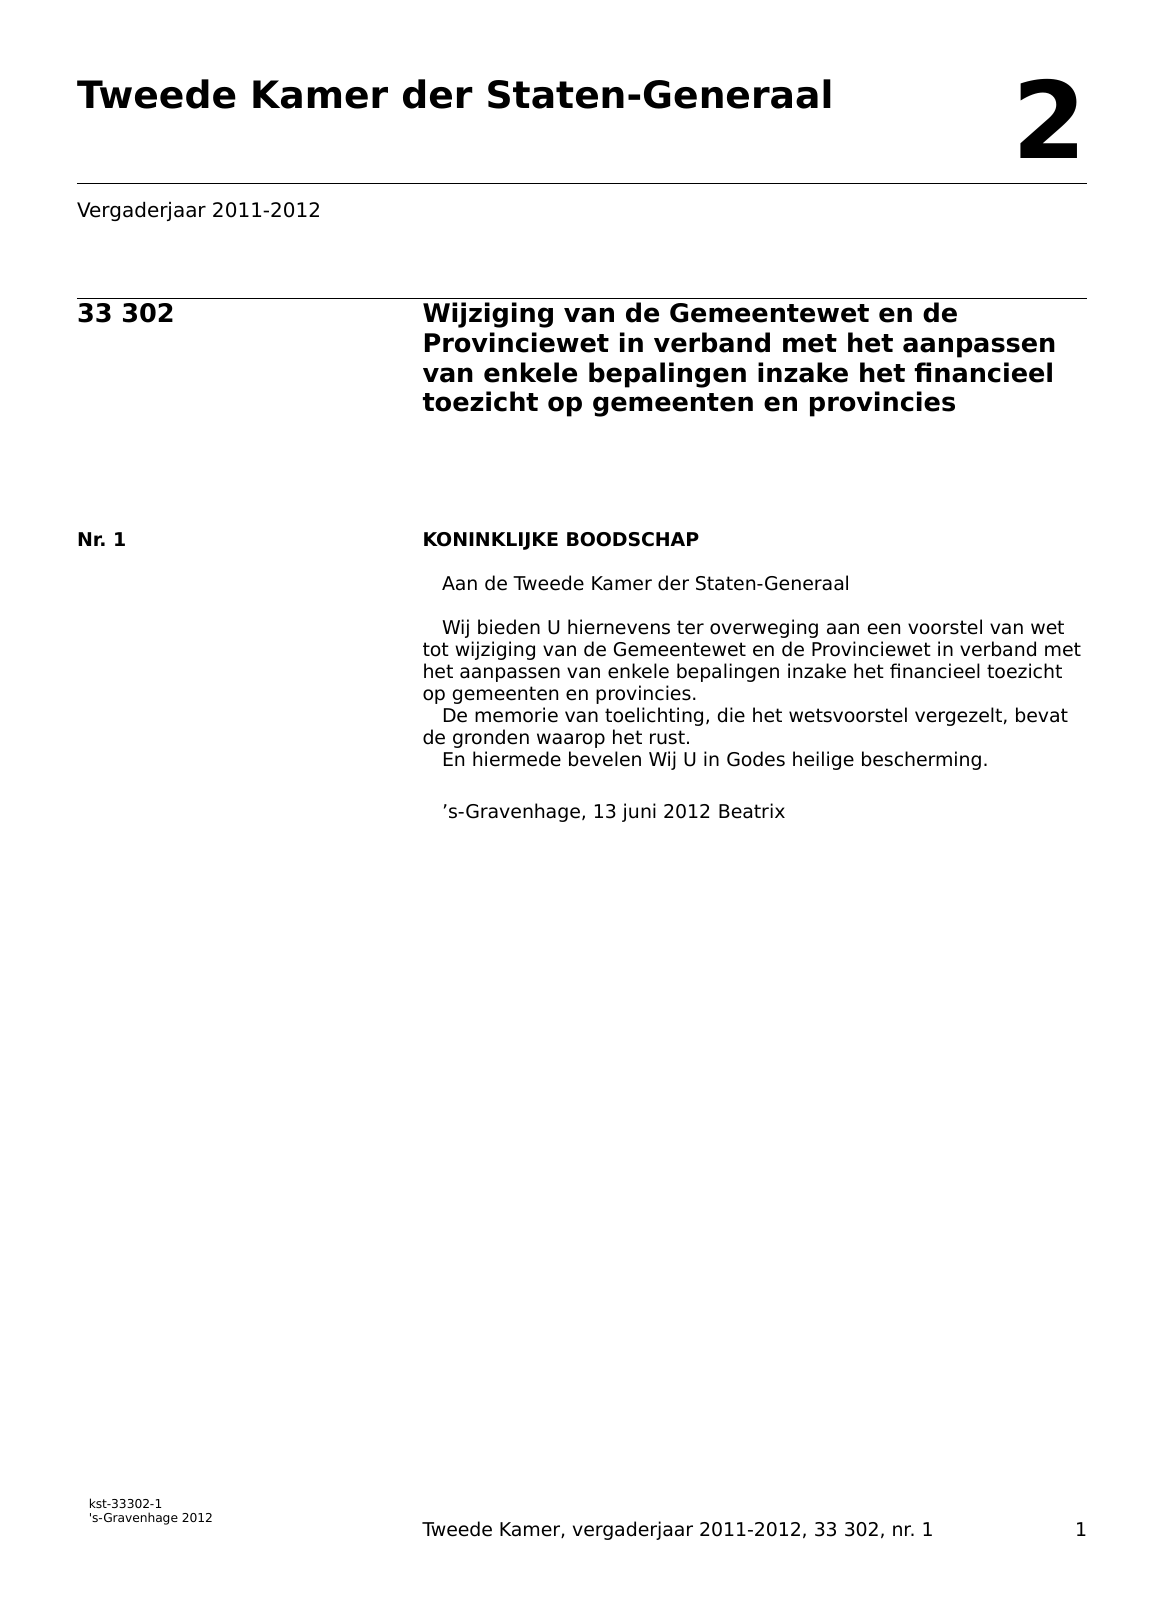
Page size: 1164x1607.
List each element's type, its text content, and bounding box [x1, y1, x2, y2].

text ’s-Gravenhage, 13 juni 2012 Beatrix [422, 801, 1087, 823]
text De memorie van toelichting, die het wetsvoorstel vergezelt, bevat de gronden waarop het rust. [422, 705, 1087, 749]
text kst-33302-1 [88, 1497, 323, 1511]
table_cell Vergaderjaar 2011-2012 [77, 184, 1087, 298]
subtitle Nr. 1 KONINKLIJKE BOODSCHAP [77, 529, 1087, 551]
text Aan de Tweede Kamer der Staten-Generaal [422, 573, 1087, 595]
text En hiermede bevelen Wij U in Godes heilige bescherming. [422, 749, 1087, 771]
text 's-Gravenhage 2012 [88, 1511, 323, 1525]
table_header Tweede Kamer der Staten-Generaal [77, 59, 886, 183]
text Wij bieden U hiernevens ter overweging aan een voorstel van wet tot wijziging van de Gemeentewet en de Provinciewet in verband met het aanpassen van enkele bepalingen inzake het financieel toezicht op gemeenten en provincies. [422, 617, 1087, 705]
table_header 2 [886, 59, 1087, 183]
subtitle 33 302 Wijziging van de Gemeentewet en de Provinciewet in verband met het aanpassen van enkele bepalingen inzake het financieel toezicht op gemeenten en provincies [77, 299, 1087, 418]
